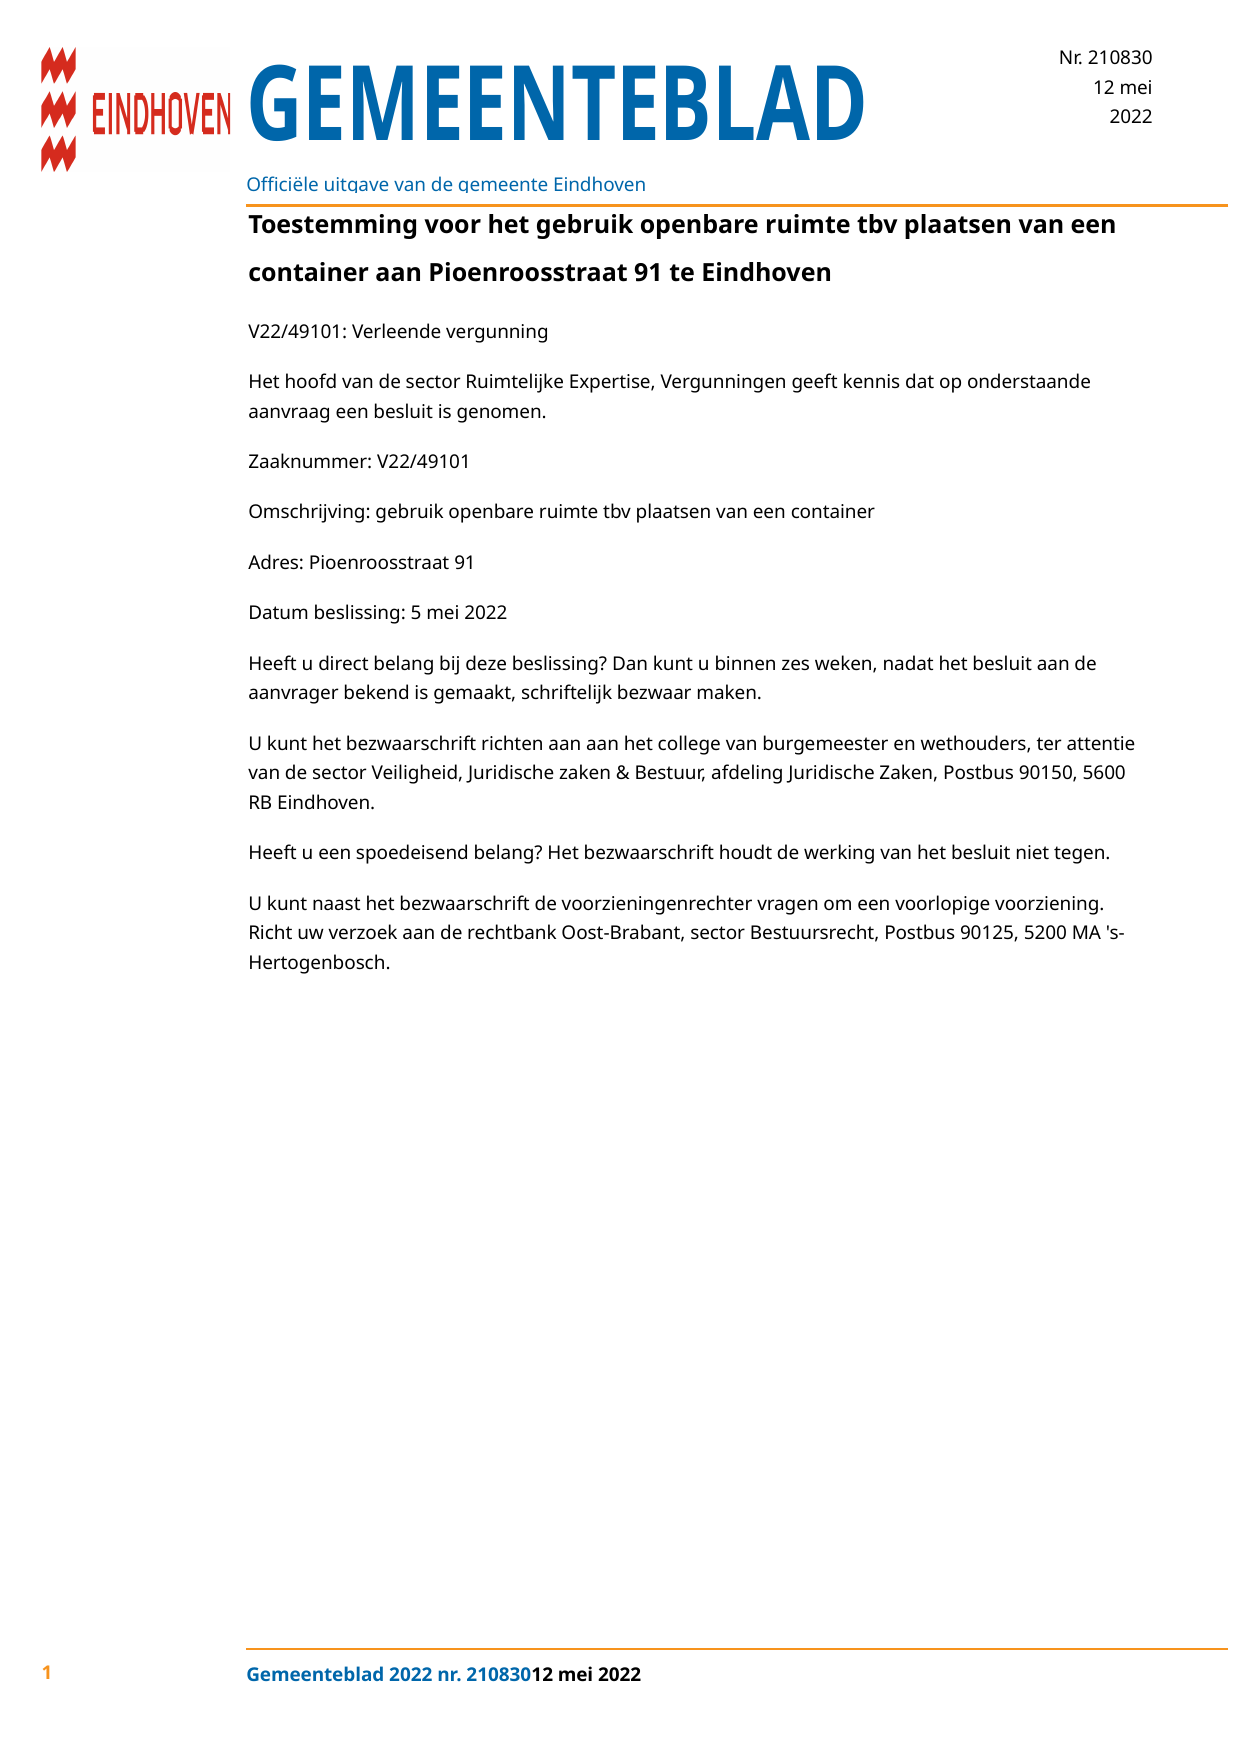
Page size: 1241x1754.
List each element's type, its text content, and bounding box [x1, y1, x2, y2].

text Datum beslissing: 5 mei 2022 [248, 599, 1152, 625]
text Toestemming voor het gebruik openbare ruimte tbv plaatsen van een container aan Pioenroosstraat 91 te Eindhoven [248, 207, 1152, 288]
text Heeft u direct belang bij deze beslissing? Dan kunt u binnen zes weken, nadat het besluit aan de aanvrager bekend is gemaakt, schriftelijk bezwaar maken. [248, 650, 1152, 705]
text Omschrijving: gebruik openbare ruimte tbv plaatsen van een container [248, 499, 1152, 524]
text Het hoofd van de sector Ruimtelijke Expertise, Vergunningen geeft kennis dat op onderstaande aanvraag een besluit is genomen. [248, 368, 1152, 424]
text U kunt het bezwaarschrift richten aan aan het college van burgemeester en wethouders, ter attentie van de sector Veiligheid, Juridische zaken & Bestuur, afdeling Juridische Zaken, Postbus 90150, 5600 RB Eindhoven. [248, 730, 1152, 815]
text Adres: Pioenroosstraat 91 [248, 549, 1152, 575]
text Zaaknummer: V22/49101 [248, 448, 1152, 474]
text V22/49101: Verleende vergunning [248, 318, 1152, 344]
picture [41, 47, 231, 172]
text U kunt naast het bezwaarschrift de voorzieningenrechter vragen om een voorlopige voorziening. Richt uw verzoek aan de rechtbank Oost-Brabant, sector Bestuursrecht, Postbus 90125, 5200 MA 's-Hertogenbosch. [248, 890, 1152, 975]
text Heeft u een spoedeisend belang? Het bezwaarschrift houdt de werking van het besluit niet tegen. [248, 839, 1152, 865]
